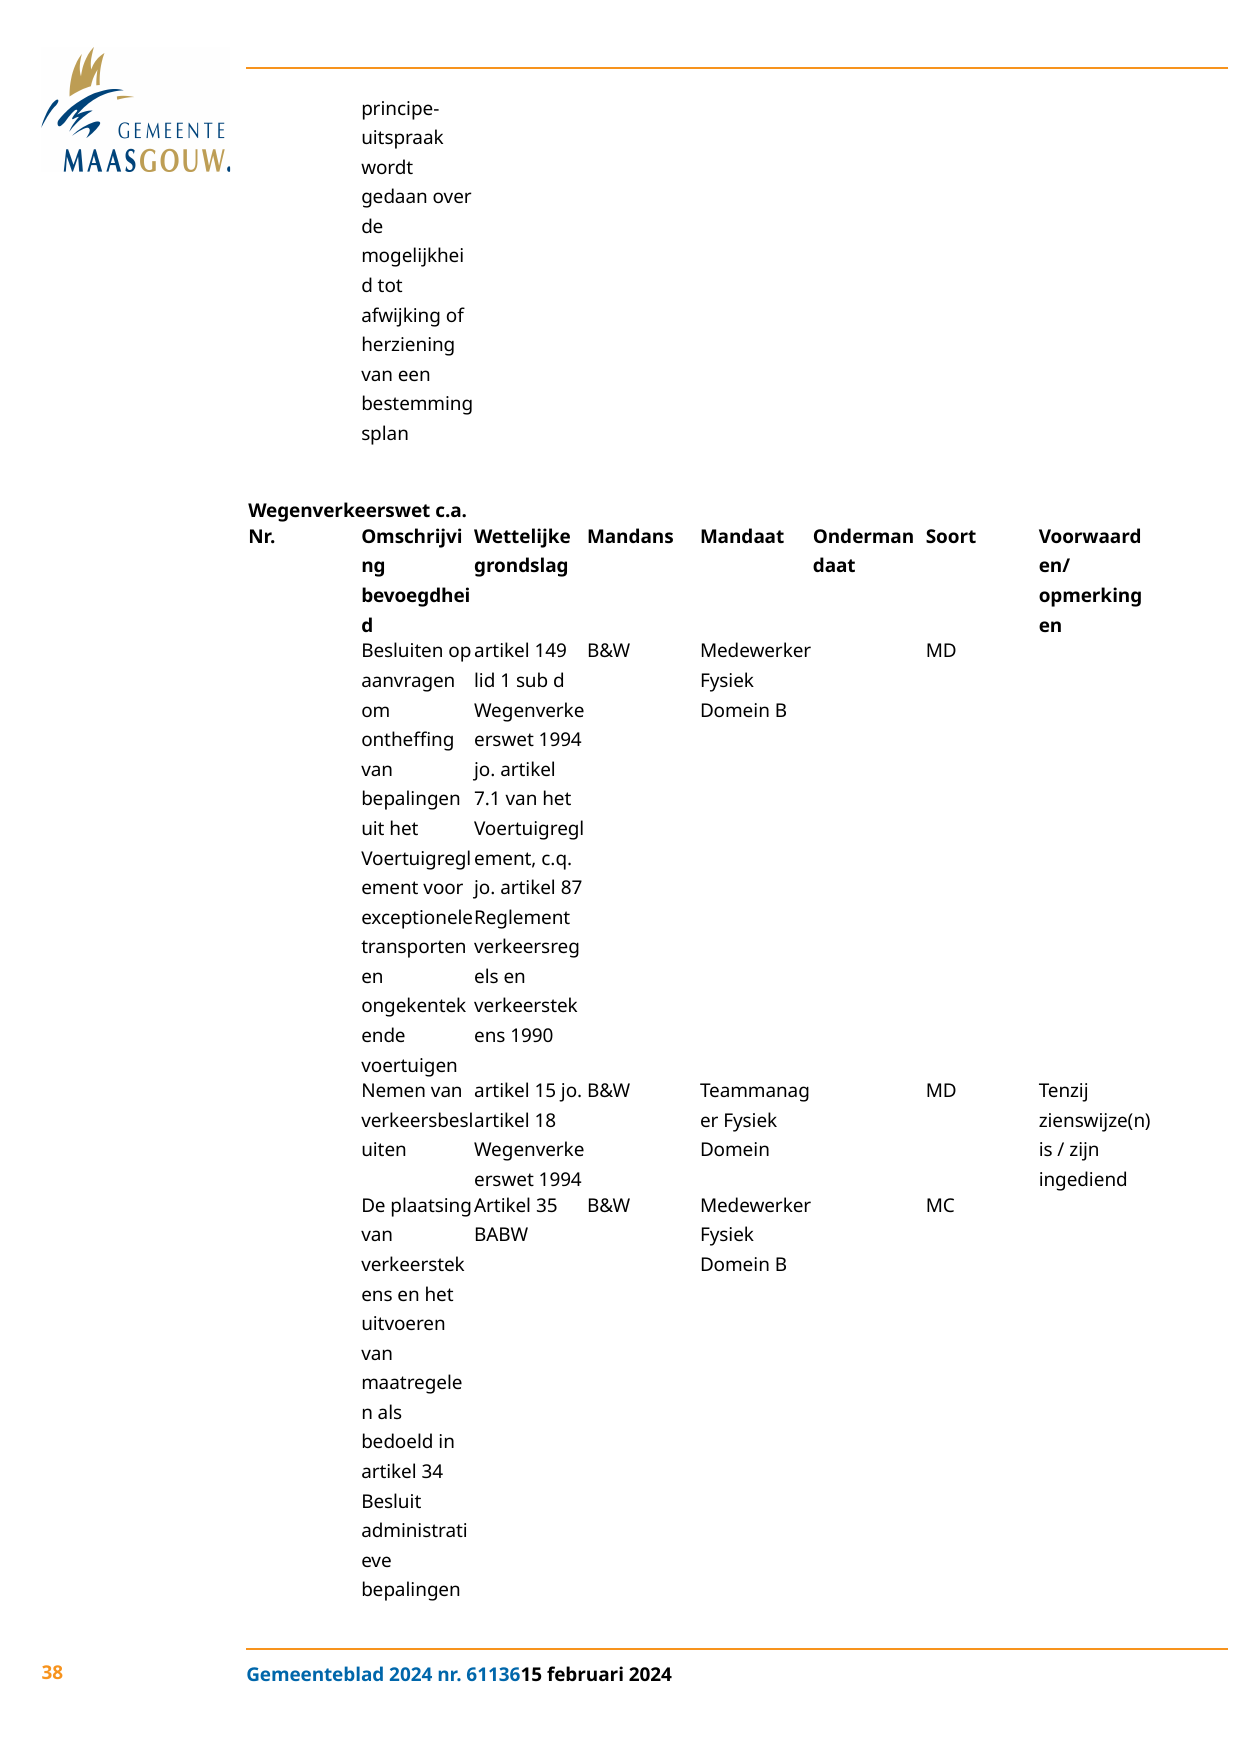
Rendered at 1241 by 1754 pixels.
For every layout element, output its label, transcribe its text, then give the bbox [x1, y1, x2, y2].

table_cell B&W [587, 1078, 700, 1192]
table_cell B&W [587, 1192, 700, 1602]
table_cell Omschrijving bevoegdheid [361, 523, 474, 638]
table_cell [1039, 1192, 1152, 1602]
table_cell [926, 472, 1038, 497]
table_cell [926, 498, 1038, 523]
table_cell [474, 498, 587, 523]
picture [41, 47, 231, 172]
table_cell [361, 472, 474, 497]
table_cell [474, 472, 587, 497]
table_cell [248, 446, 361, 472]
table_cell [587, 95, 700, 446]
table_cell [700, 472, 813, 497]
table_cell [813, 638, 926, 1077]
table_cell De plaatsing van verkeerstekens en het uitvoeren van maatregelen als bedoeld in artikel 34 Besluit administratieve bepalingen [361, 1192, 474, 1602]
table_cell Artikel 35 BABW [474, 1192, 587, 1602]
table_cell MD [926, 638, 1038, 1077]
table_cell [1039, 638, 1152, 1077]
table_cell [1039, 446, 1152, 472]
table_cell [700, 95, 813, 446]
table_cell [813, 498, 926, 523]
table_cell [474, 95, 587, 446]
table_cell B&W [587, 638, 700, 1077]
table_cell [926, 446, 1038, 472]
table_cell [248, 472, 361, 497]
table_cell [248, 1192, 361, 1602]
table_cell Besluiten op aanvragen om ontheffing van bepalingen uit het Voertuigreglement voor exceptionele transporten en ongekentekende voertuigen [361, 638, 474, 1077]
table_cell Ondermandaat [813, 523, 926, 638]
table_cell Wegenverkeerswet c.a. [248, 498, 474, 523]
table_cell Soort [926, 523, 1038, 638]
table_cell [587, 446, 700, 472]
table_cell [587, 472, 700, 497]
table_cell artikel 15 jo. artikel 18 Wegenverkeerswet 1994 [474, 1078, 587, 1192]
table_cell principe-uitspraak wordt gedaan over de mogelijkheid tot afwijking of herziening van een bestemmingsplan [361, 95, 474, 446]
table_cell [1039, 472, 1152, 497]
table_cell Tenzij zienswijze(n) is / zijn ingediend [1039, 1078, 1152, 1192]
table_cell [248, 638, 361, 1077]
table_cell [361, 446, 474, 472]
table_cell Mandaat [700, 523, 813, 638]
table_cell artikel 149 lid 1 sub d Wegenverkeerswet 1994 jo. artikel 7.1 van het Voertuigreglement, c.q. jo. artikel 87 Reglement verkeersregels en verkeerstekens 1990 [474, 638, 587, 1077]
table_cell [926, 95, 1038, 446]
table_cell Voorwaarden/opmerkingen [1039, 523, 1152, 638]
table_cell [248, 1078, 361, 1192]
table_cell [813, 1192, 926, 1602]
table_cell [813, 1078, 926, 1192]
table_cell [813, 446, 926, 472]
table_cell MD [926, 1078, 1038, 1192]
table_cell [700, 446, 813, 472]
table_cell Nemen van verkeersbesluiten [361, 1078, 474, 1192]
table_cell [1039, 95, 1152, 446]
table_cell [813, 95, 926, 446]
table_cell Medewerker Fysiek Domein B [700, 638, 813, 1077]
table_cell [474, 446, 587, 472]
table_cell [248, 95, 361, 446]
table_cell MC [926, 1192, 1038, 1602]
table_cell Medewerker Fysiek Domein B [700, 1192, 813, 1602]
table_cell [700, 498, 813, 523]
table_cell [1039, 498, 1152, 523]
table_cell Nr. [248, 523, 361, 638]
table_cell [813, 472, 926, 497]
table_cell [587, 498, 700, 523]
table_cell Wettelijke grondslag [474, 523, 587, 638]
table_cell Mandans [587, 523, 700, 638]
table_cell Teammanager Fysiek Domein [700, 1078, 813, 1192]
